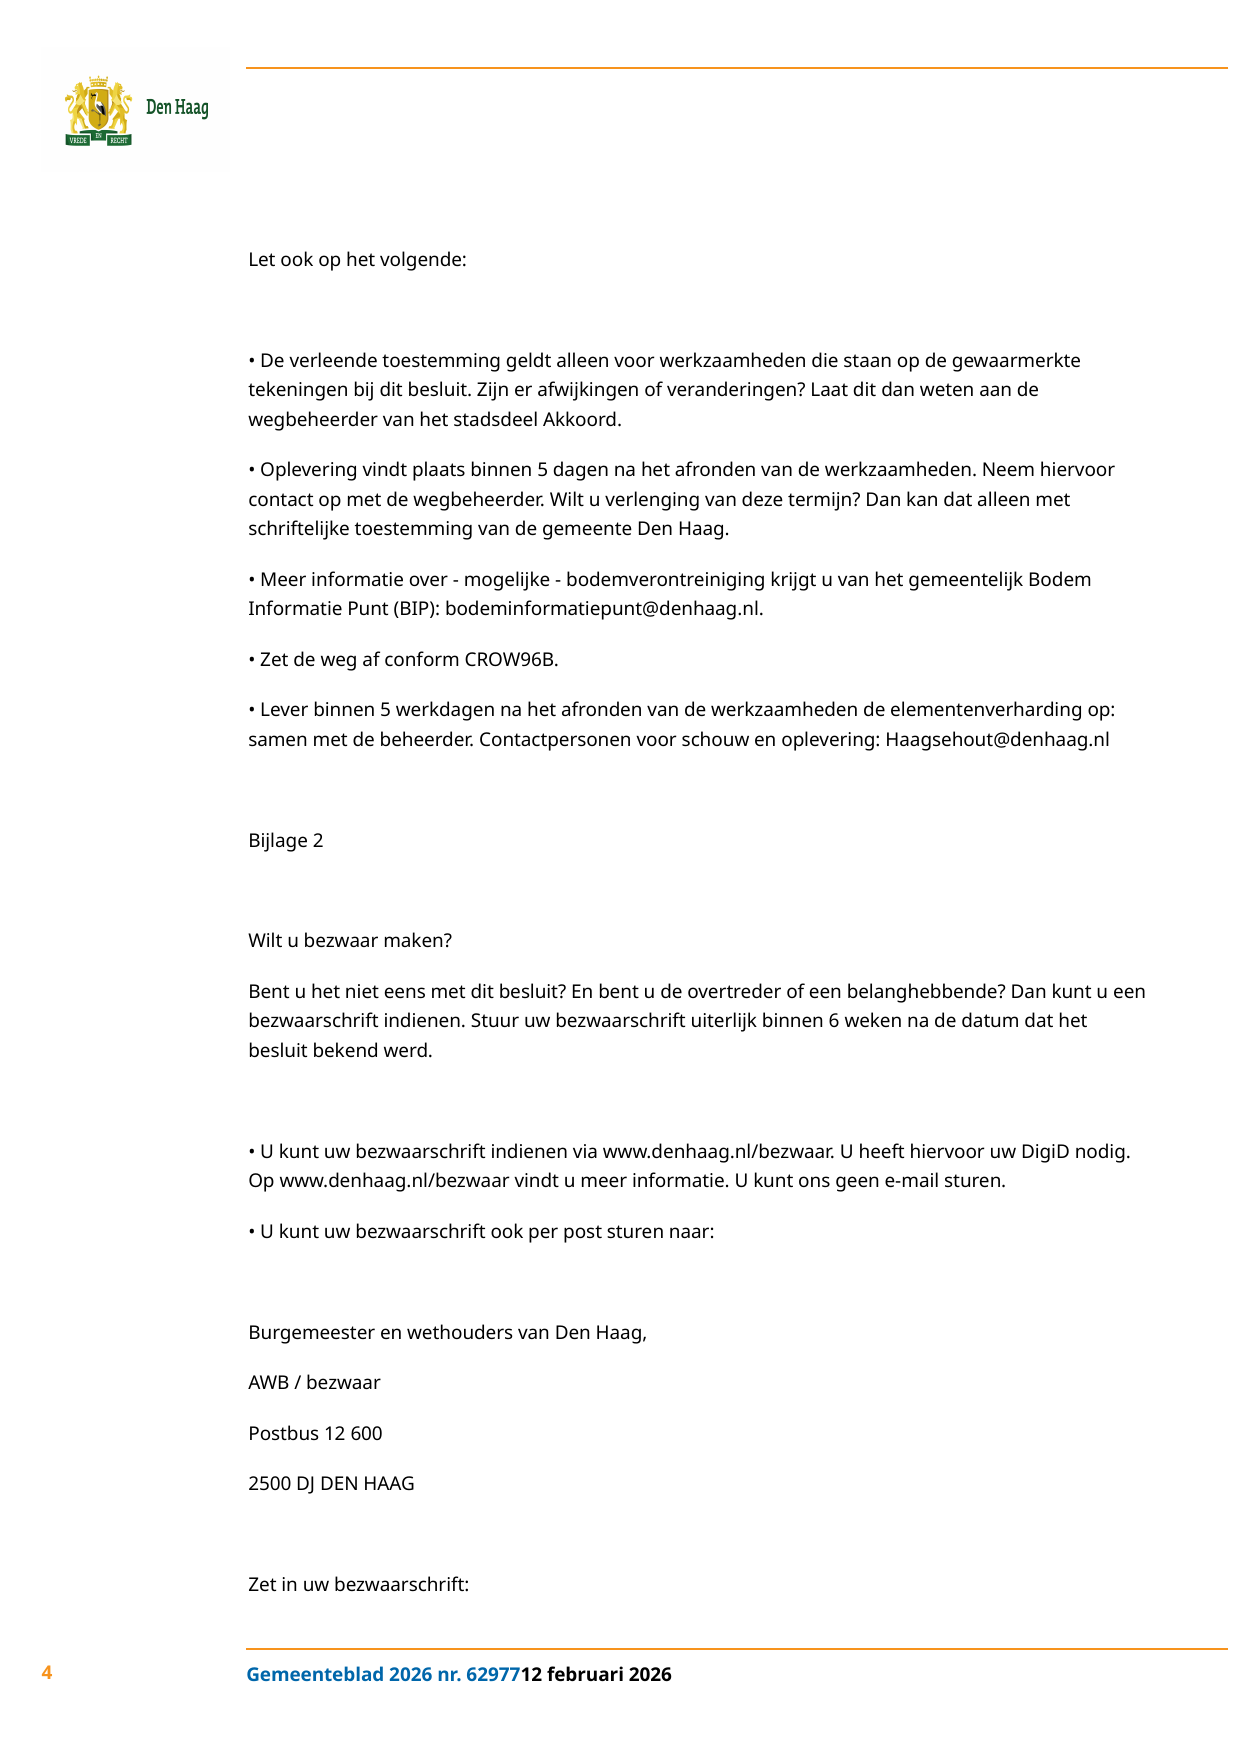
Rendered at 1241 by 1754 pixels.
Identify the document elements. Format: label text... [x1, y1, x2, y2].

picture [41, 47, 231, 172]
text Burgemeester en wethouders van Den Haag, [248, 1319, 1152, 1345]
text Wilt u bezwaar maken? [248, 928, 1152, 953]
text Postbus 12 600 [248, 1420, 1152, 1446]
text 2500 DJ DEN HAAG [248, 1470, 1152, 1496]
text Let ook op het volgende: [248, 246, 1152, 272]
text • De verleende toestemming geldt alleen voor werkzaamheden die staan op de gewaarmerkte tekeningen bij dit besluit. Zijn er afwijkingen of veranderingen? Laat dit dan weten aan de wegbeheerder van het stadsdeel Akkoord. [248, 347, 1152, 432]
text Zet in uw bezwaarschrift: [248, 1571, 1152, 1597]
text Bent u het niet eens met dit besluit? En bent u de overtreder of een belanghebbende? Dan kunt u een bezwaarschrift indienen. Stuur uw bezwaarschrift uiterlijk binnen 6 weken na de datum dat het besluit bekend werd. [248, 978, 1152, 1063]
text • Lever binnen 5 werkdagen na het afronden van de werkzaamheden de elementenverharding op: samen met de beheerder. Contactpersonen voor schouw en oplevering: Haagsehout@denhaag.nl [248, 696, 1152, 752]
text • U kunt uw bezwaarschrift indienen via www.denhaag.nl/bezwaar. U heeft hiervoor uw DigiD nodig. Op www.denhaag.nl/bezwaar vindt u meer informatie. U kunt ons geen e-mail sturen. [248, 1138, 1152, 1193]
text • U kunt uw bezwaarschrift ook per post sturen naar: [248, 1218, 1152, 1244]
text Bijlage 2 [248, 827, 1152, 853]
text • Meer informatie over - mogelijke - bodemverontreiniging krijgt u van het gemeentelijk Bodem Informatie Punt (BIP): bodeminformatiepunt@denhaag.nl. [248, 566, 1152, 621]
text • Oplevering vindt plaats binnen 5 dagen na het afronden van de werkzaamheden. Neem hiervoor contact op met de wegbeheerder. Wilt u verlenging van deze termijn? Dan kan dat alleen met schriftelijke toestemming van de gemeente Den Haag. [248, 456, 1152, 541]
text • Zet de weg af conform CROW96B. [248, 646, 1152, 672]
text AWB / bezwaar [248, 1369, 1152, 1395]
